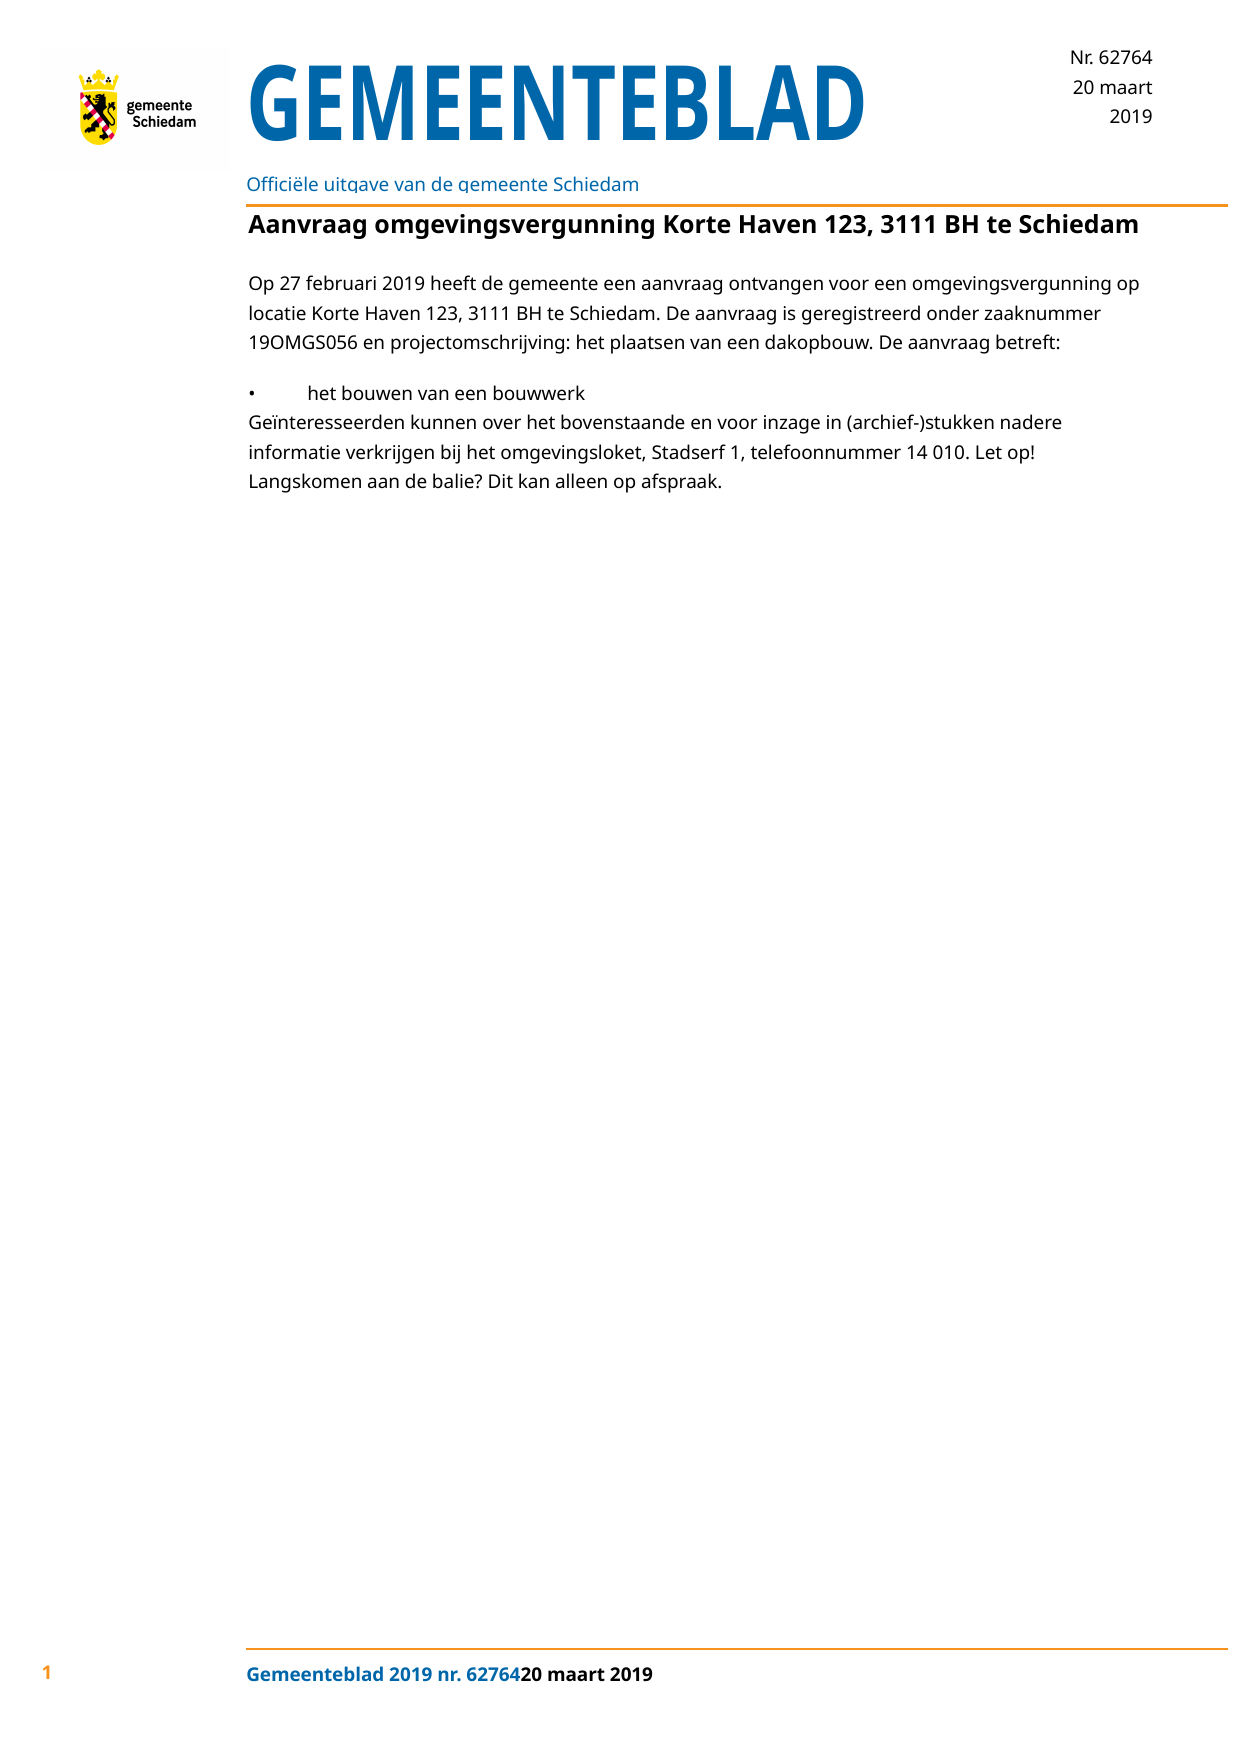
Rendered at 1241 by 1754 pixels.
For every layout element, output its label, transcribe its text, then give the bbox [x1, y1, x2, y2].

text Geïnteresseerden kunnen over het bovenstaande en voor inzage in (archief-)stukken nadere informatie verkrijgen bij het omgevingsloket, Stadserf 1, telefoonnummer 14 010. Let op! Langskomen aan de balie? Dit kan alleen op afspraak. [248, 409, 1152, 494]
text Op 27 februari 2019 heeft de gemeente een aanvraag ontvangen voor een omgevingsvergunning op locatie Korte Haven 123, 3111 BH te Schiedam. De aanvraag is geregistreerd onder zaaknummer 19OMGS056 en projectomschrijving: het plaatsen van een dakopbouw. De aanvraag betreft: [248, 270, 1152, 355]
list het bouwen van een bouwwerk [248, 380, 1152, 406]
text Aanvraag omgevingsvergunning Korte Haven 123, 3111 BH te Schiedam [248, 207, 1152, 241]
picture [41, 47, 231, 172]
